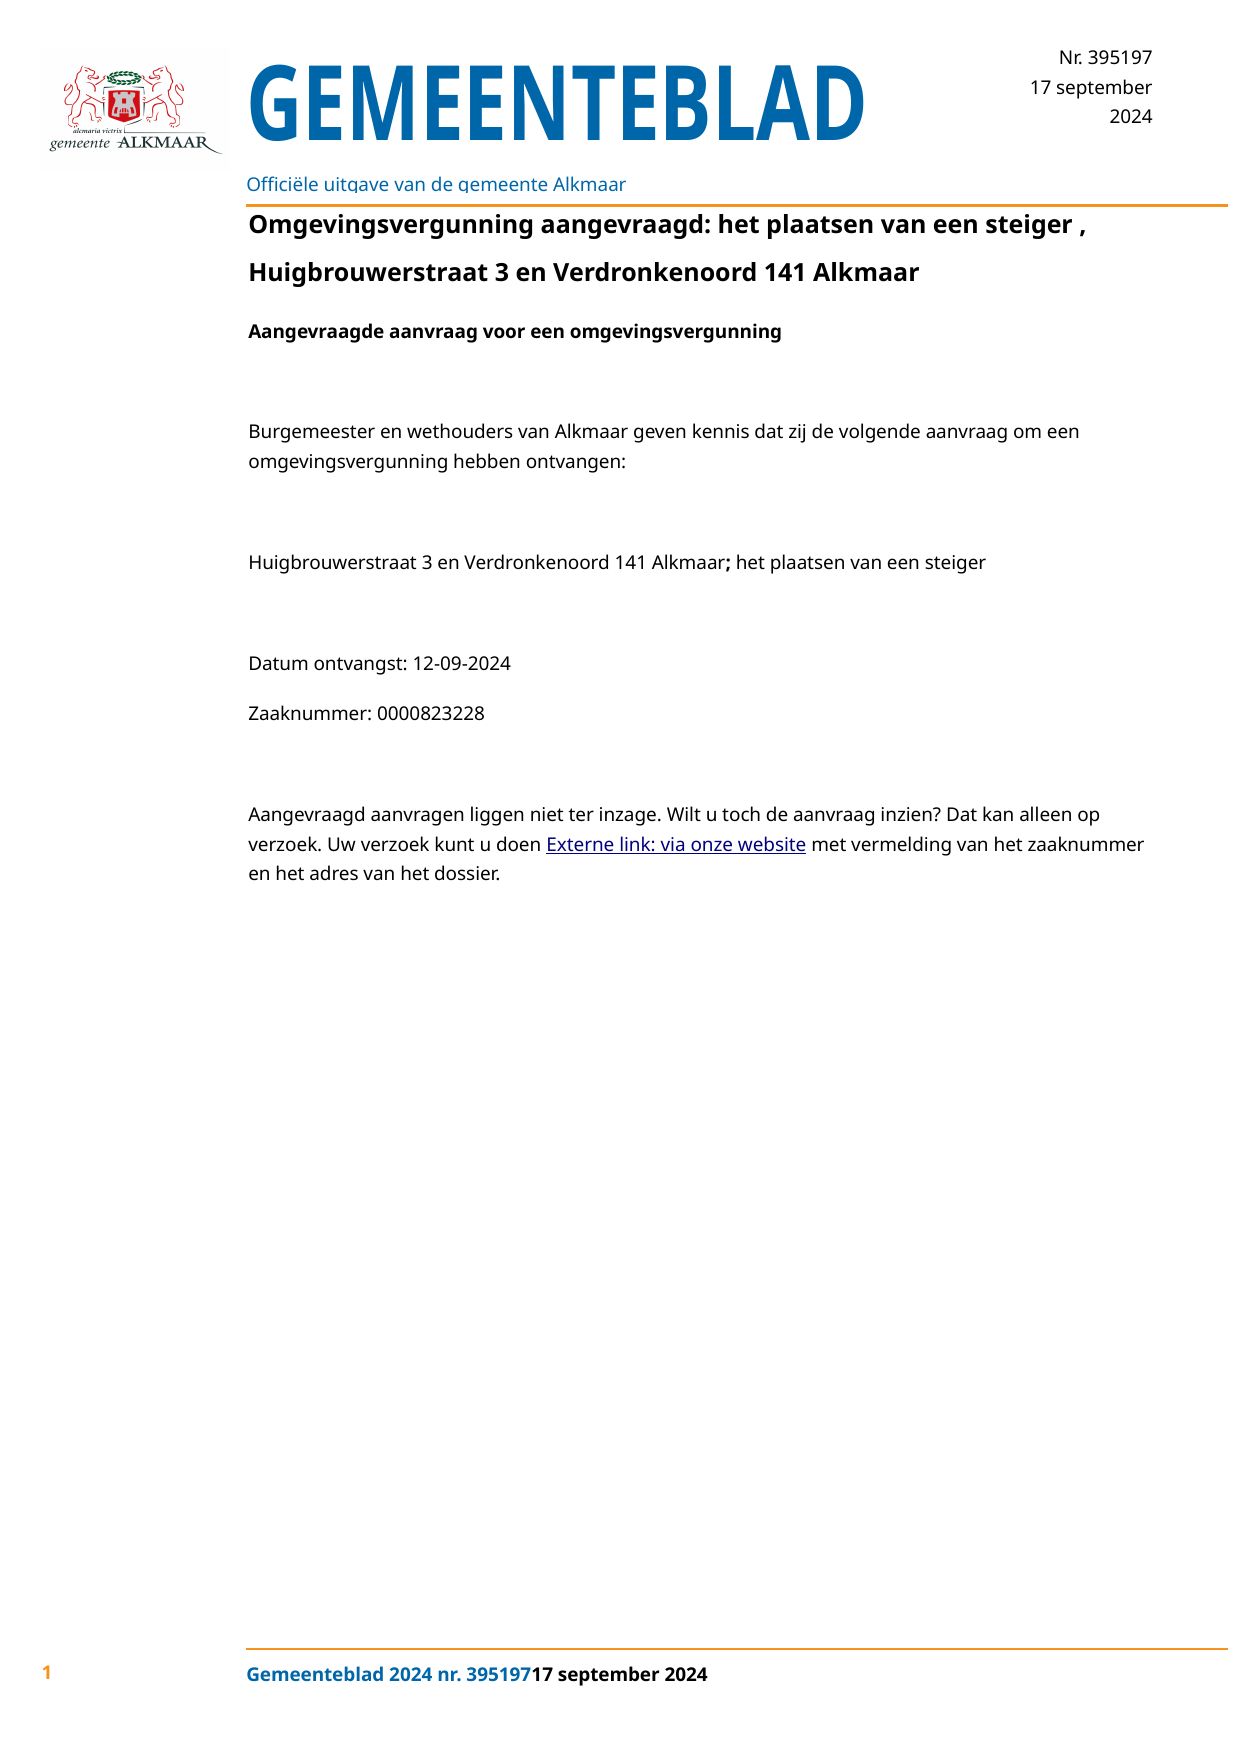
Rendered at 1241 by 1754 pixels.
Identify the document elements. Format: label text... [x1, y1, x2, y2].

text Datum ontvangst: 12-09-2024 [248, 650, 1152, 676]
text Omgevingsvergunning aangevraagd: het plaatsen van een steiger , Huigbrouwerstraat 3 en Verdronkenoord 141 Alkmaar [248, 207, 1152, 288]
text Aangevraagd aanvragen liggen niet ter inzage. Wilt u toch de aanvraag inzien? Dat kan alleen op verzoek. Uw verzoek kunt u doen Externe link: via onze website met vermelding van het zaaknummer en het adres van het dossier. [248, 801, 1152, 886]
text Aangevraagde aanvraag voor een omgevingsvergunning [248, 318, 1152, 344]
text Burgemeester en wethouders van Alkmaar geven kennis dat zij de volgende aanvraag om een omgevingsvergunning hebben ontvangen: [248, 419, 1152, 474]
picture [41, 47, 231, 172]
text Huigbrouwerstraat 3 en Verdronkenoord 141 Alkmaar; het plaatsen van een steiger [248, 549, 1152, 575]
text Zaaknummer: 0000823228 [248, 700, 1152, 726]
